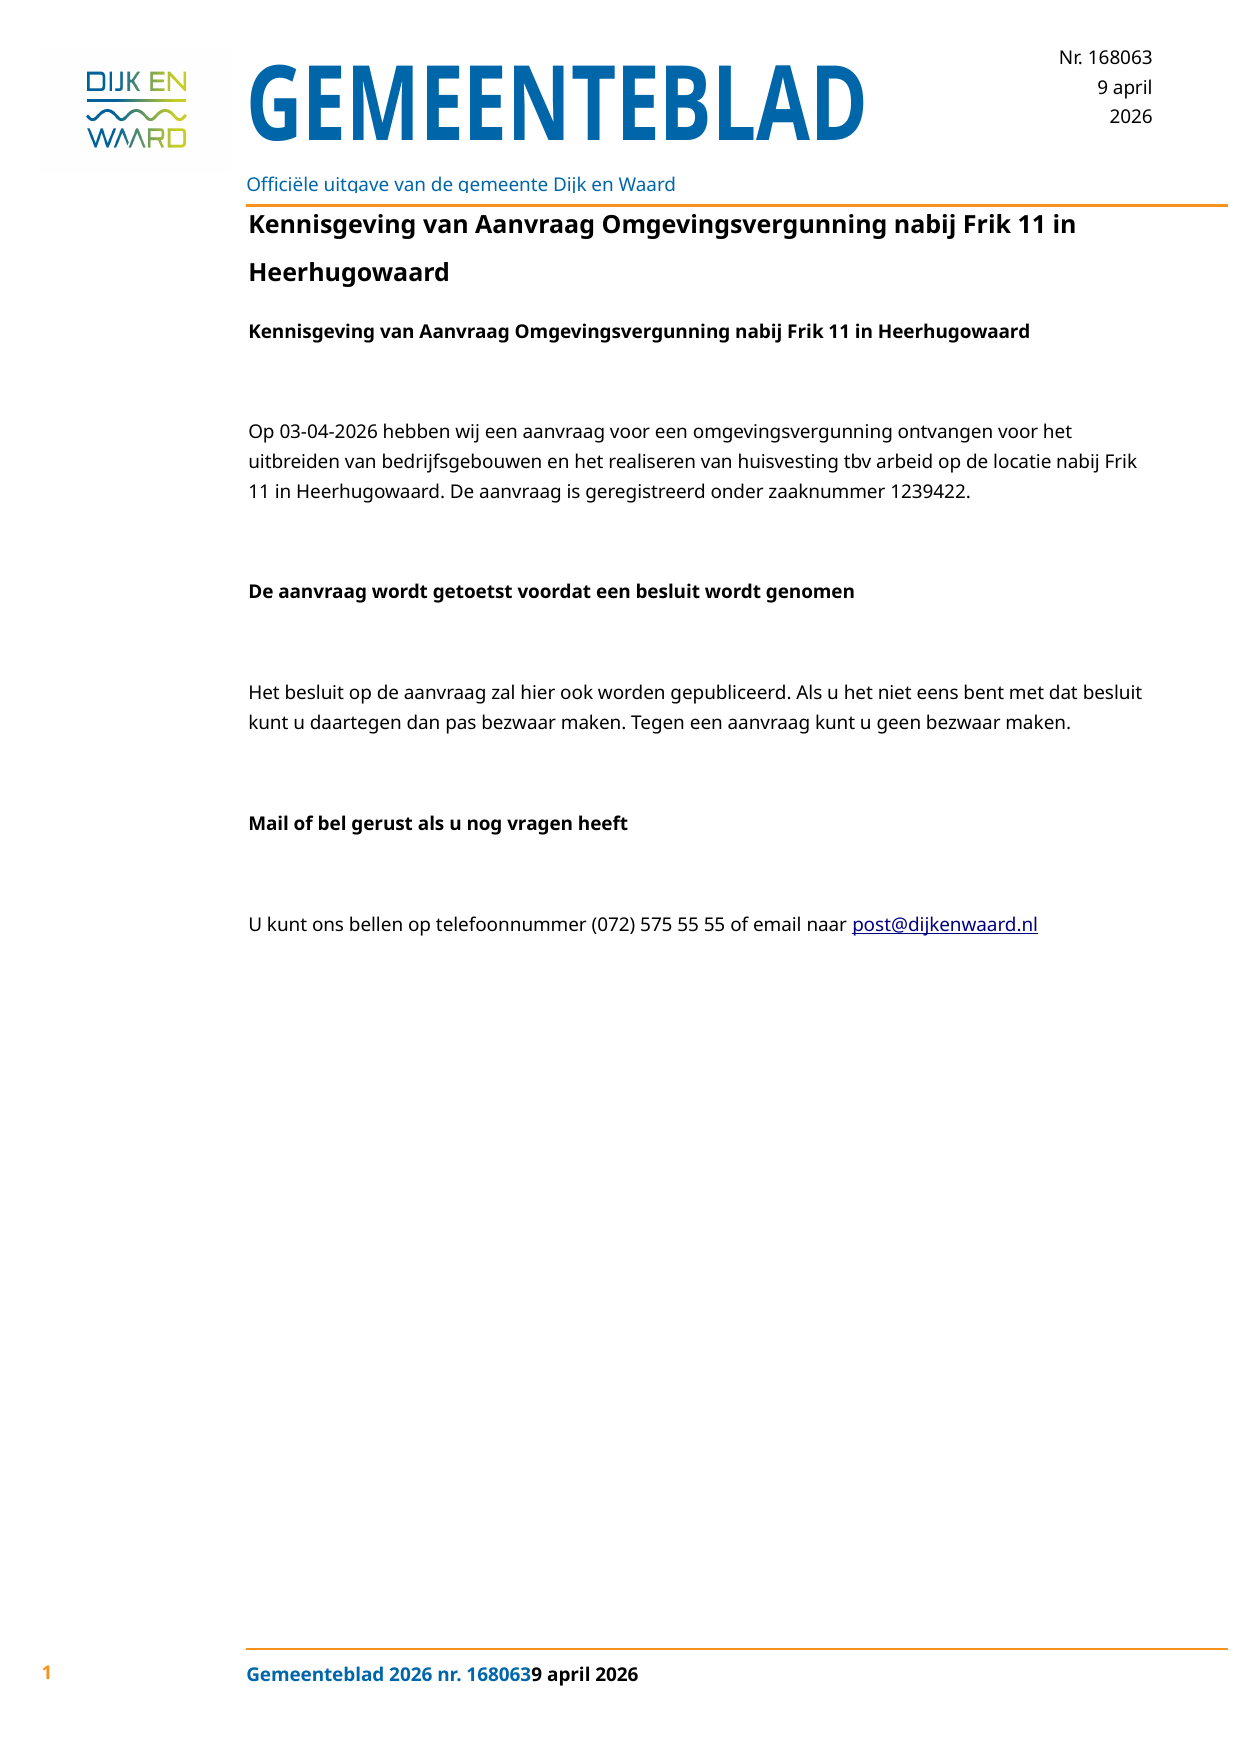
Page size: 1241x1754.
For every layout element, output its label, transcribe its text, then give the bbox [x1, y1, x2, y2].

text U kunt ons bellen op telefoonnummer (072) 575 55 55 of email naar post@dijkenwaard.nl [248, 911, 1152, 937]
text De aanvraag wordt getoetst voordat een besluit wordt genomen [248, 579, 1152, 604]
text Op 03-04-2026 hebben wij een aanvraag voor een omgevingsvergunning ontvangen voor het uitbreiden van bedrijfsgebouwen en het realiseren van huisvesting tbv arbeid op de locatie nabij Frik 11 in Heerhugowaard. De aanvraag is geregistreerd onder zaaknummer 1239422. [248, 419, 1152, 504]
text Mail of bel gerust als u nog vragen heeft [248, 810, 1152, 836]
text Het besluit op de aanvraag zal hier ook worden gepubliceerd. Als u het niet eens bent met dat besluit kunt u daartegen dan pas bezwaar maken. Tegen een aanvraag kunt u geen bezwaar maken. [248, 679, 1152, 735]
text Kennisgeving van Aanvraag Omgevingsvergunning nabij Frik 11 in Heerhugowaard [248, 318, 1152, 344]
text Kennisgeving van Aanvraag Omgevingsvergunning nabij Frik 11 in Heerhugowaard [248, 207, 1152, 288]
picture [41, 47, 231, 172]
